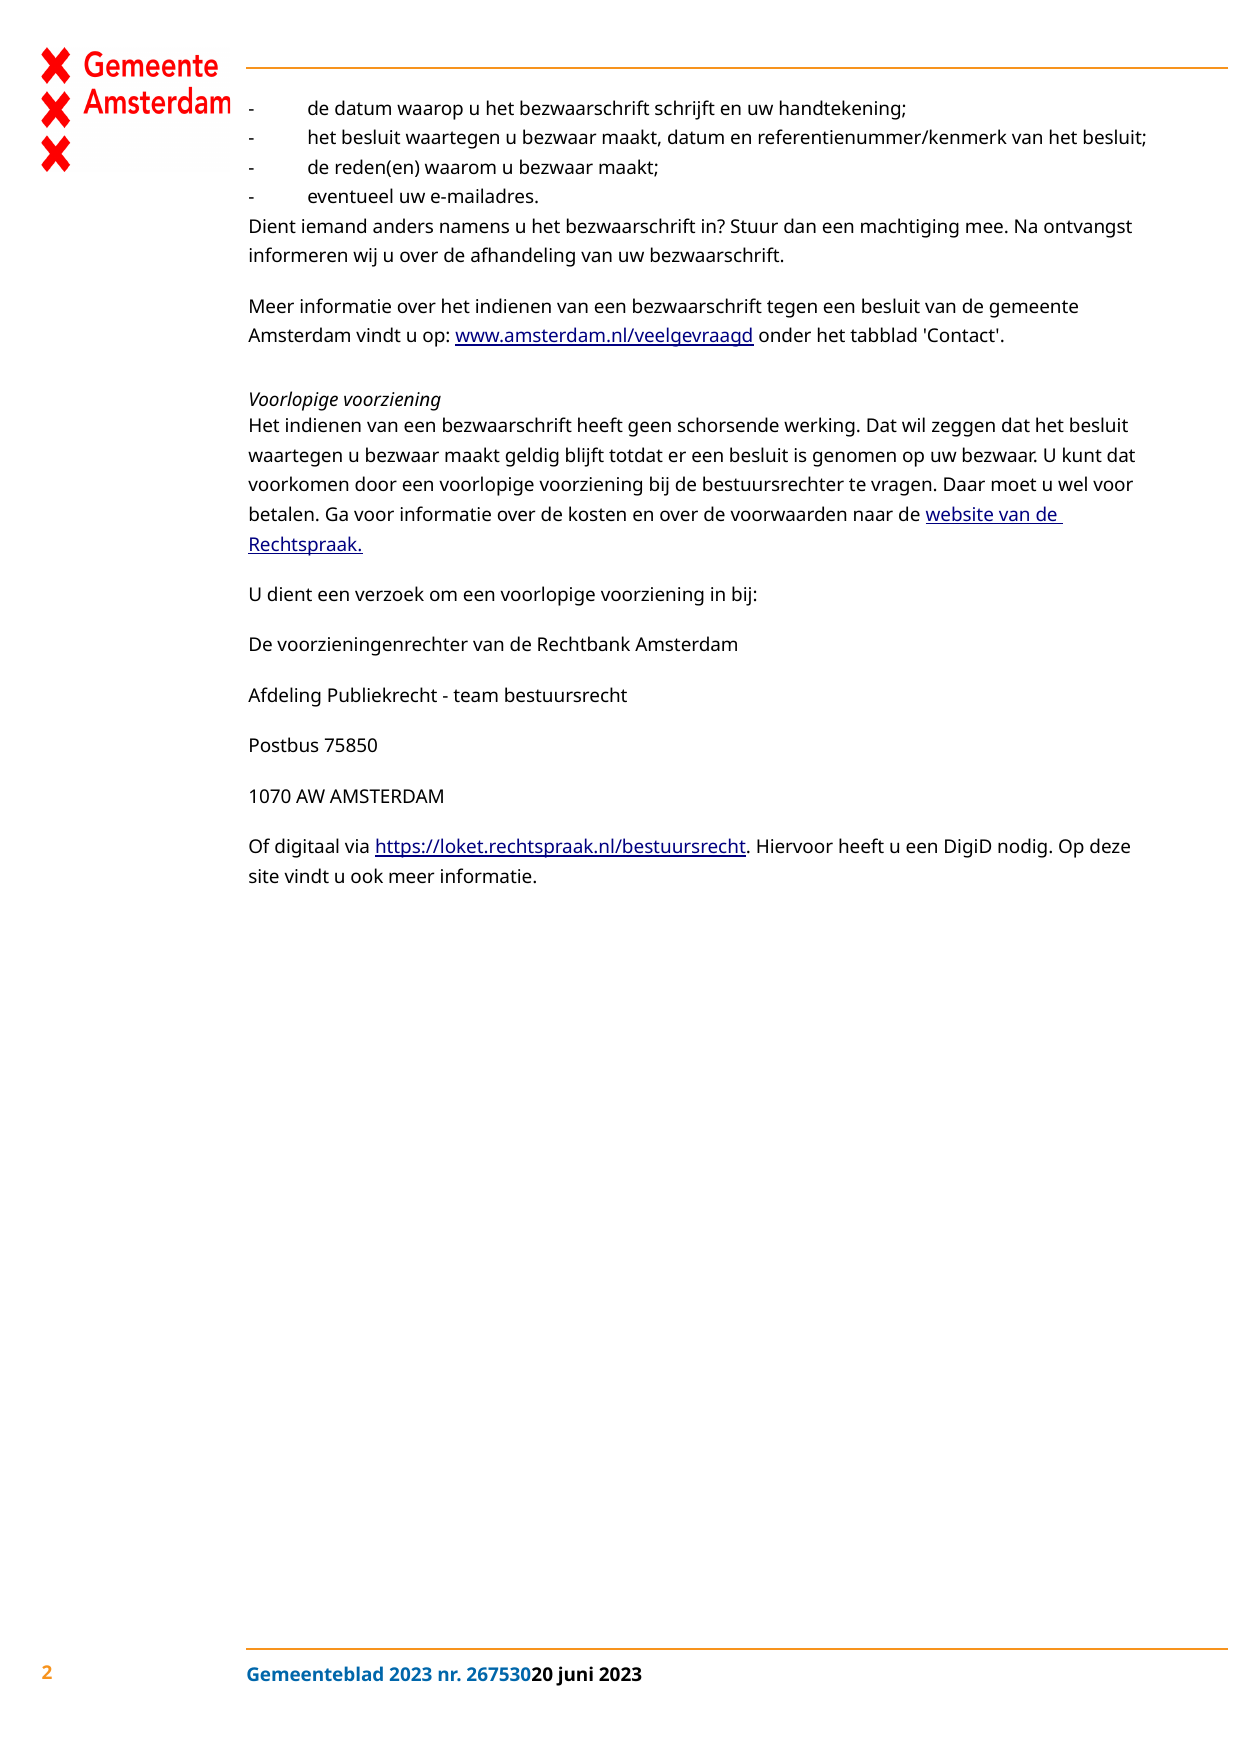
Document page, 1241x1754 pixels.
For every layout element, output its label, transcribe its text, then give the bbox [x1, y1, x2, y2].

text Afdeling Publiekrecht - team bestuursrecht [248, 682, 1152, 708]
text U dient een verzoek om een voorlopige voorziening in bij: [248, 581, 1152, 607]
text De voorzieningenrechter van de Rechtbank Amsterdam [248, 632, 1152, 657]
picture [41, 47, 231, 172]
text Het indienen van een bezwaarschrift heeft geen schorsende werking. Dat wil zeggen dat het besluit waartegen u bezwaar maakt geldig blijft totdat er een besluit is genomen op uw bezwaar. U kunt dat voorkomen door een voorlopige voorziening bij de bestuursrechter te vragen. Daar moet u wel voor betalen. Ga voor informatie over de kosten en over de voorwaarden naar de website van de Rechtspraak. [248, 412, 1152, 556]
list de datum waarop u het bezwaarschrift schrijft en uw handtekening; [248, 95, 1152, 121]
list het besluit waartegen u bezwaar maakt, datum en referentienummer/kenmerk van het besluit; [248, 124, 1152, 150]
list eventueel uw e-mailadres. [248, 183, 1152, 209]
text Of digitaal via https://loket.rechtspraak.nl/bestuursrecht. Hiervoor heeft u een DigiD nodig. Op deze site vindt u ook meer informatie. [248, 833, 1152, 888]
text Postbus 75850 [248, 732, 1152, 758]
text Meer informatie over het indienen van een bezwaarschrift tegen een besluit van de gemeente Amsterdam vindt u op: www.amsterdam.nl/veelgevraagd onder het tabblad 'Contact'. [248, 293, 1152, 348]
text 1070 AW AMSTERDAM [248, 783, 1152, 808]
list de reden(en) waarom u bezwaar maakt; [248, 154, 1152, 180]
text Voorlopige voorziening [248, 387, 1152, 412]
text Dient iemand anders namens u het bezwaarschrift in? Stuur dan een machtiging mee. Na ontvangst informeren wij u over de afhandeling van uw bezwaarschrift. [248, 213, 1152, 268]
